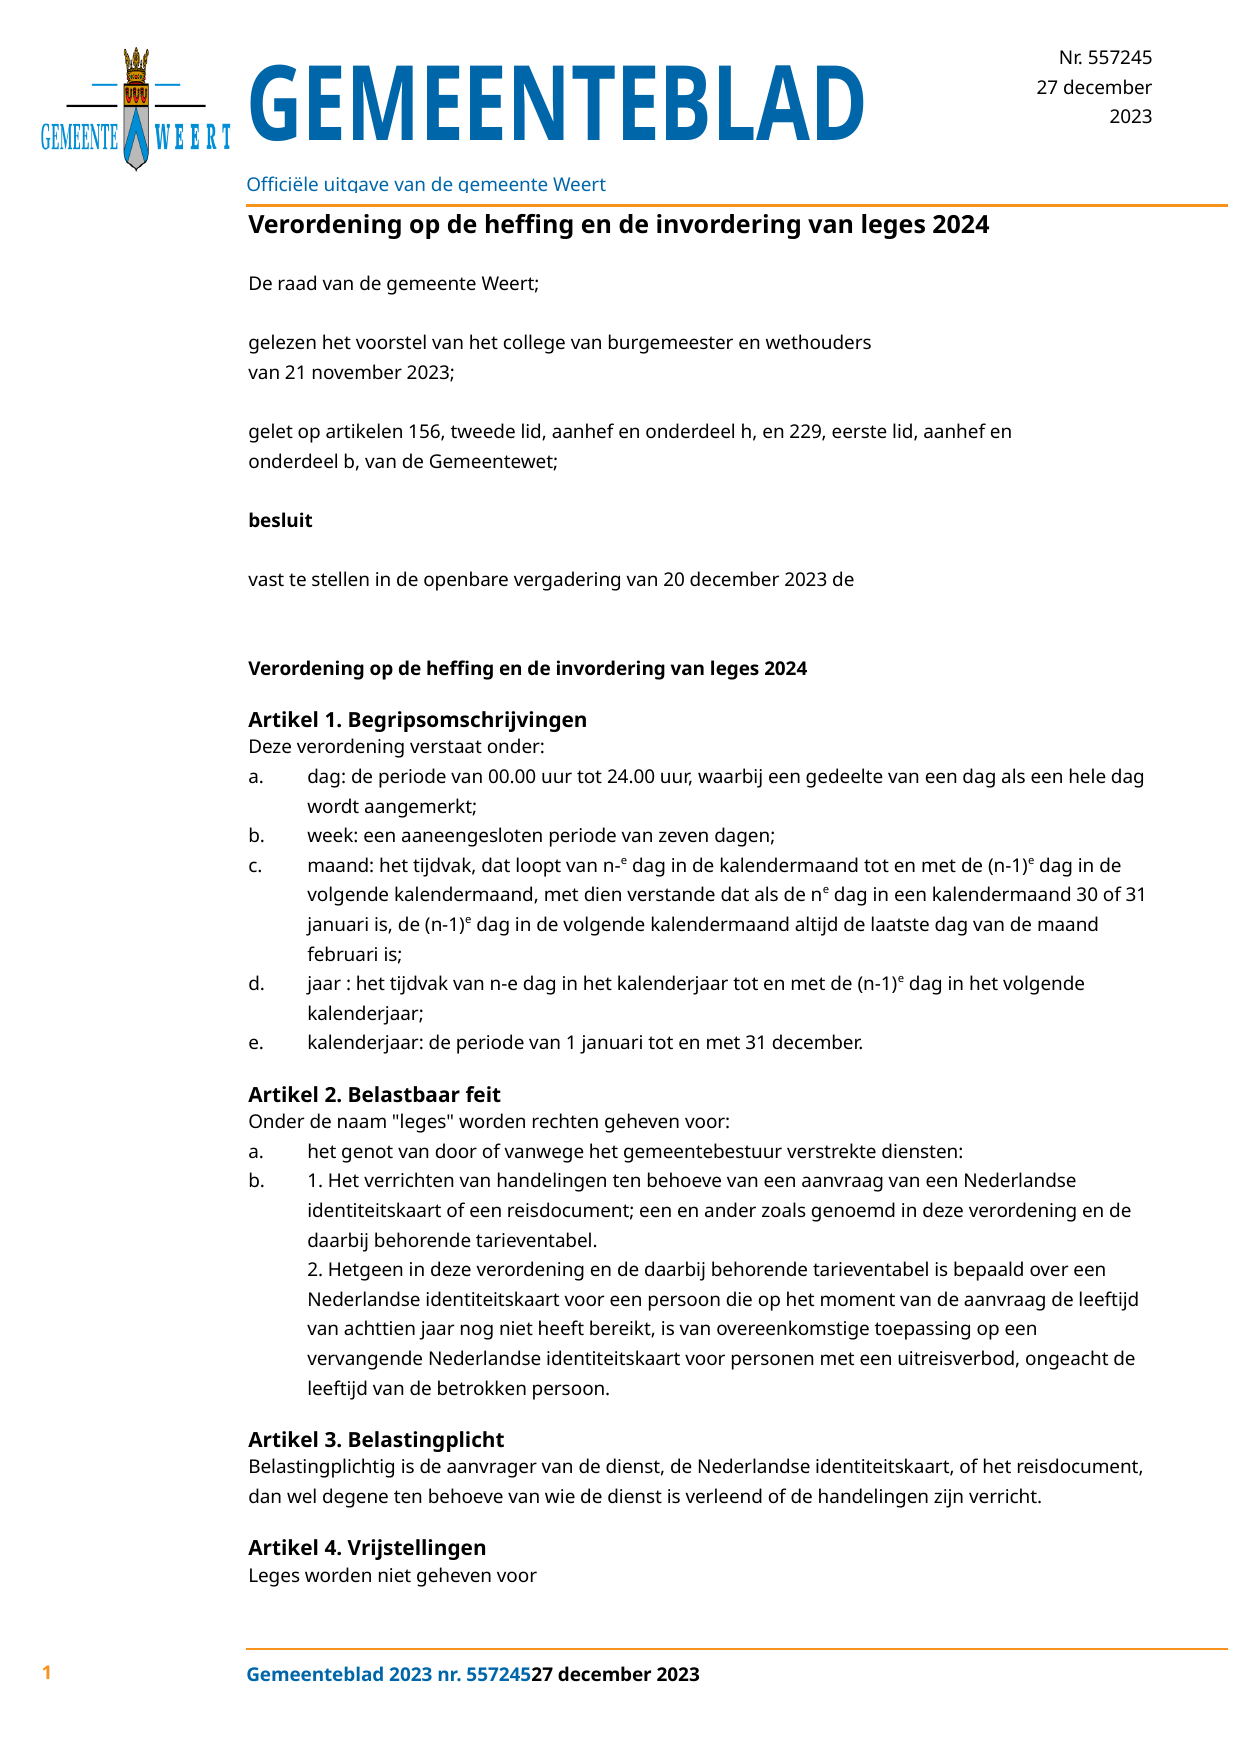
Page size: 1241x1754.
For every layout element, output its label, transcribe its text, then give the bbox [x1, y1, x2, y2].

text Onder de naam "leges" worden rechten geheven voor: [248, 1108, 1152, 1134]
text Belastingplichtig is de aanvrager van de dienst, de Nederlandse identiteitskaart, of het reisdocument, dan wel degene ten behoeve van wie de dienst is verleend of de handelingen zijn verricht. [248, 1453, 1152, 1509]
picture [41, 47, 231, 172]
text gelezen het voorstel van het college van burgemeester en wethouders [248, 329, 1152, 355]
list 1. Het verrichten van handelingen ten behoeve van een aanvraag van een Nederlandse identiteitskaart of een reisdocument; een en ander zoals genoemd in deze verordening en de daarbij behorende tarieventabel. [248, 1168, 1152, 1252]
text Verordening op de heffing en de invordering van leges 2024 [248, 207, 1152, 241]
list kalenderjaar: de periode van 1 januari tot en met 31 december. [248, 1029, 1152, 1055]
text besluit [248, 507, 1152, 533]
text Artikel 3. Belastingplicht [248, 1425, 1152, 1453]
text Verordening op de heffing en de invordering van leges 2024 [248, 655, 1152, 681]
text De raad van de gemeente Weert; [248, 270, 1152, 296]
list maand: het tijdvak, dat loopt van n-e dag in de kalendermaand tot en met de (n-1)e dag in de volgende kalendermaand, met dien verstande dat als de ne dag in een kalendermaand 30 of 31 januari is, de (n-1)e dag in de volgende kalendermaand altijd de laatste dag van de maand februari is; [248, 852, 1152, 967]
list het genot van door of vanwege het gemeentebestuur verstrekte diensten: [248, 1138, 1152, 1164]
text onderdeel b, van de Gemeentewet; [248, 448, 1152, 473]
text Artikel 4. Vrijstellingen [248, 1533, 1152, 1562]
text van 21 november 2023; [248, 359, 1152, 385]
text Leges worden niet geheven voor [248, 1562, 1152, 1588]
text gelet op artikelen 156, tweede lid, aanhef en onderdeel h, en 229, eerste lid, aanhef en [248, 418, 1152, 444]
text Artikel 2. Belastbaar feit [248, 1080, 1152, 1108]
list week: een aaneengesloten periode van zeven dagen; [248, 822, 1152, 848]
list dag: de periode van 00.00 uur tot 24.00 uur, waarbij een gedeelte van een dag als een hele dag wordt aangemerkt; [248, 763, 1152, 819]
text vast te stellen in de openbare vergadering van 20 december 2023 de [248, 566, 1152, 592]
list jaar : het tijdvak van n-e dag in het kalenderjaar tot en met de (n-1)e dag in het volgende kalenderjaar; [248, 970, 1152, 1026]
list 2. Hetgeen in deze verordening en de daarbij behorende tarieventabel is bepaald over een Nederlandse identiteitskaart voor een persoon die op het moment van de aanvraag de leeftijd van achttien jaar nog niet heeft bereikt, is van overeenkomstige toepassing op een vervangende Nederlandse identiteitskaart voor personen met een uitreisverbod, ongeacht de leeftijd van de betrokken persoon. [248, 1256, 1152, 1400]
text Deze verordening verstaat onder: [248, 734, 1152, 759]
text Artikel 1. Begripsomschrijvingen [248, 705, 1152, 734]
